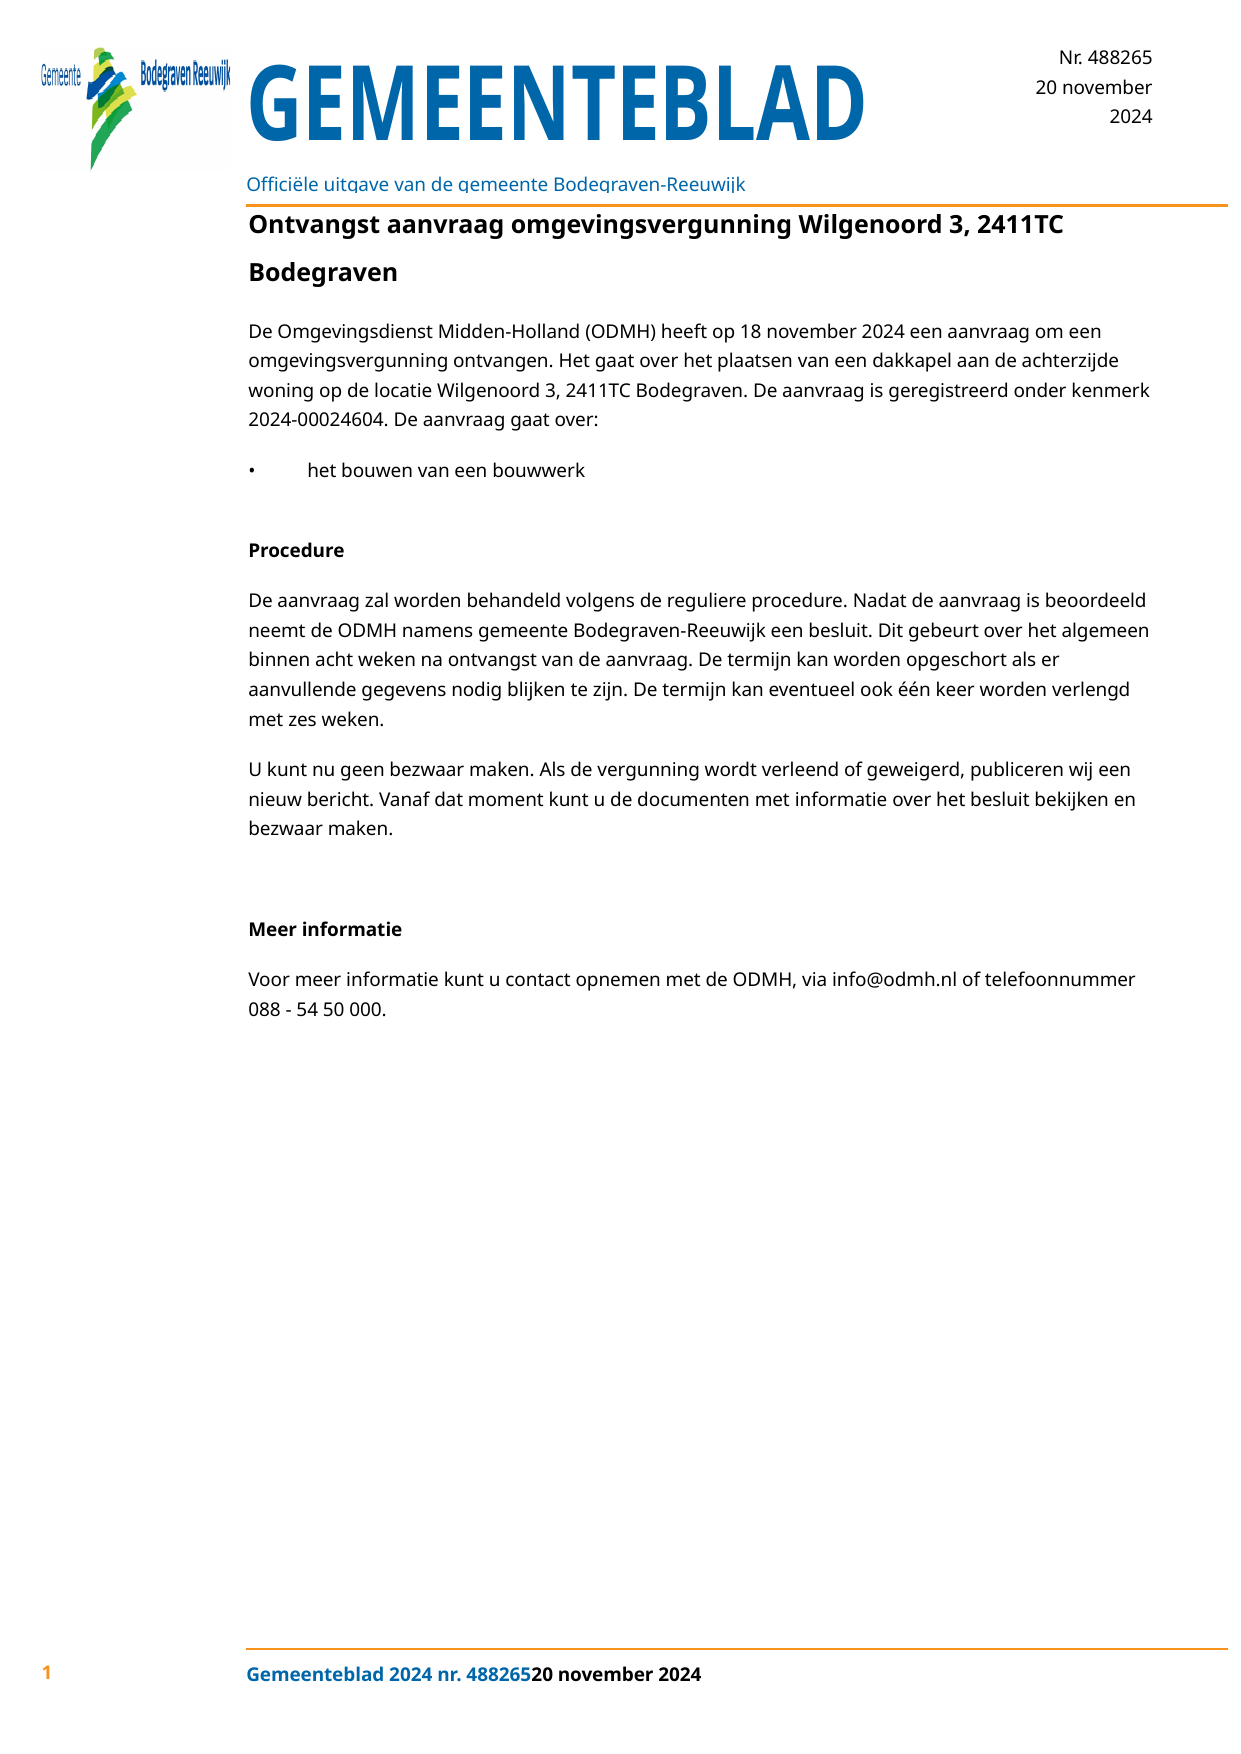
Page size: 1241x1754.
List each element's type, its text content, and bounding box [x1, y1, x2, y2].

text U kunt nu geen bezwaar maken. Als de vergunning wordt verleend of geweigerd, publiceren wij een nieuw bericht. Vanaf dat moment kunt u de documenten met informatie over het besluit bekijken en bezwaar maken. [248, 756, 1152, 841]
text De Omgevingsdienst Midden-Holland (ODMH) heeft op 18 november 2024 een aanvraag om een omgevingsvergunning ontvangen. Het gaat over het plaatsen van een dakkapel aan de achterzijde woning op de locatie Wilgenoord 3, 2411TC Bodegraven. De aanvraag is geregistreerd onder kenmerk 2024-00024604. De aanvraag gaat over: [248, 318, 1152, 432]
text Voor meer informatie kunt u contact opnemen met de ODMH, via info@odmh.nl of telefoonnummer 088 - 54 50 000. [248, 967, 1152, 1022]
text Ontvangst aanvraag omgevingsvergunning Wilgenoord 3, 2411TC Bodegraven [248, 207, 1152, 288]
text Meer informatie [248, 916, 1152, 942]
list het bouwen van een bouwwerk [248, 457, 1152, 483]
text Procedure [248, 537, 1152, 563]
picture [41, 47, 231, 172]
text De aanvraag zal worden behandeld volgens de reguliere procedure. Nadat de aanvraag is beoordeeld neemt de ODMH namens gemeente Bodegraven-Reeuwijk een besluit. Dit gebeurt over het algemeen binnen acht weken na ontvangst van de aanvraag. De termijn kan worden opgeschort als er aanvullende gegevens nodig blijken te zijn. De termijn kan eventueel ook één keer worden verlengd met zes weken. [248, 587, 1152, 732]
